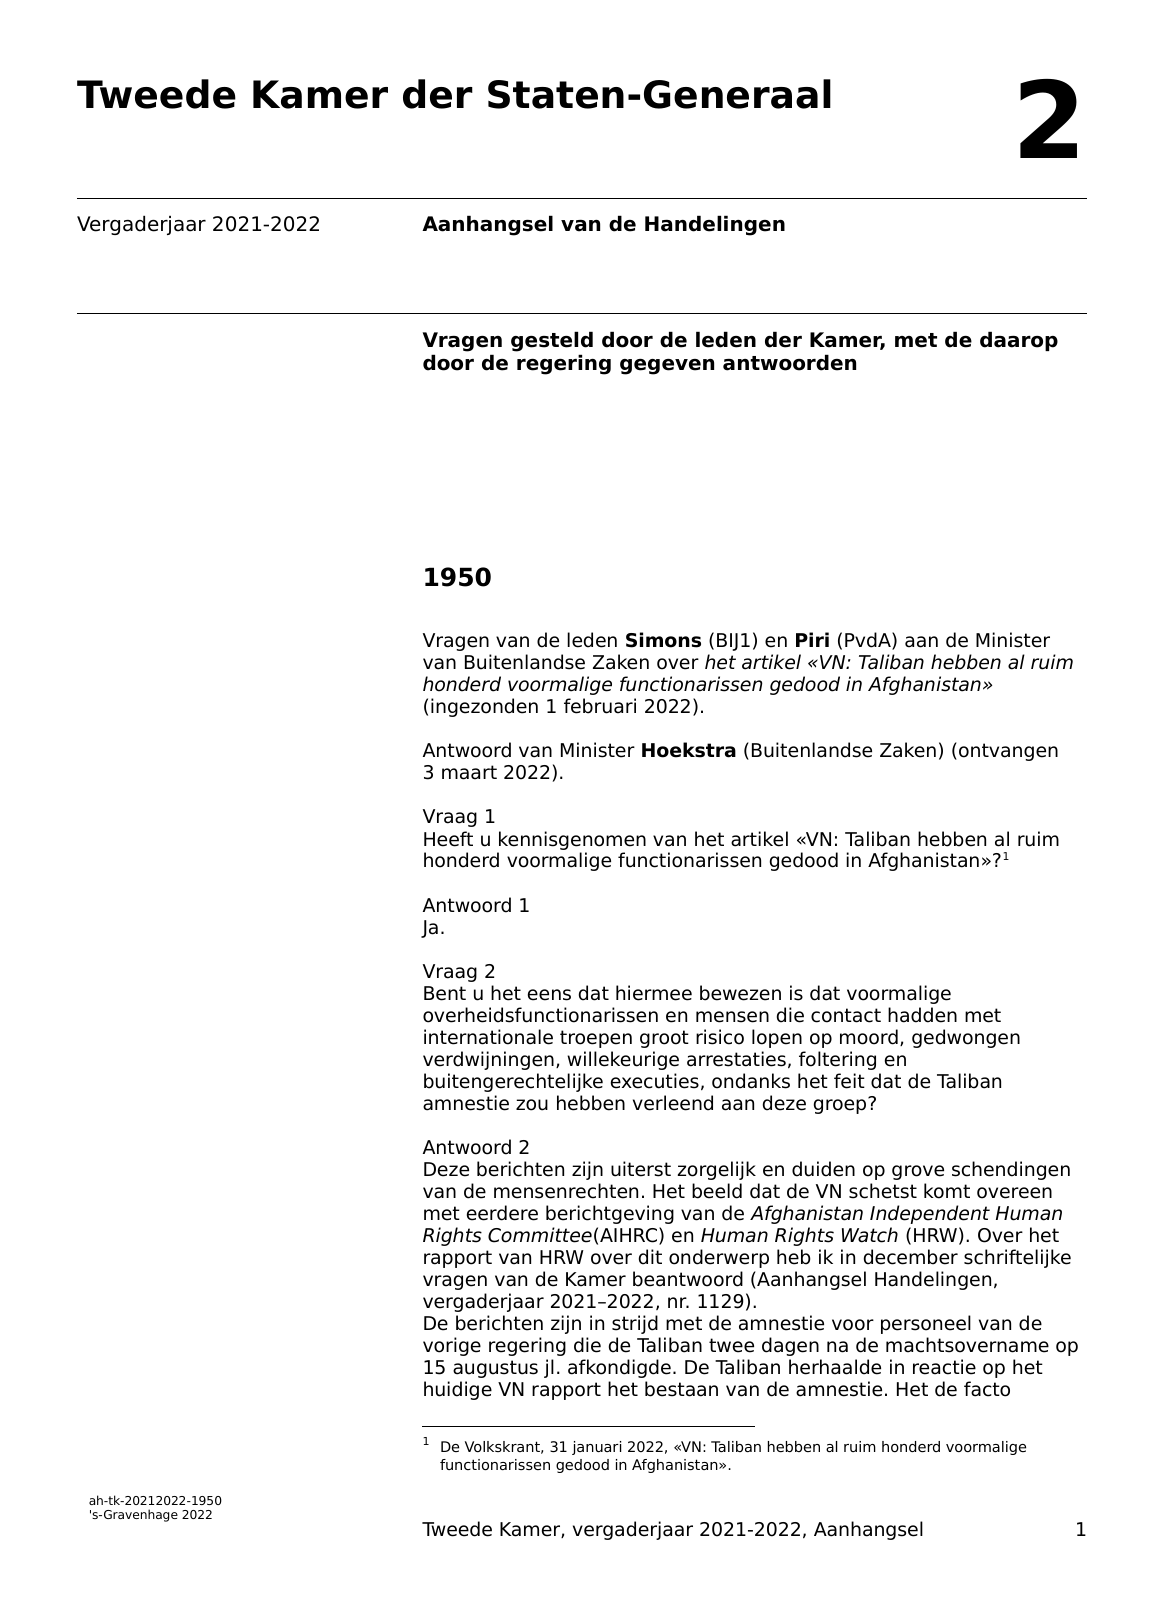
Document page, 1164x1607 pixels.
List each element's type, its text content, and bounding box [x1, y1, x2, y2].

text De berichten zijn in strijd met de amnestie voor personeel van de vorige regering die de Taliban twee dagen na de machtsovername op 15 augustus jl. afkondigde. De Taliban herhaalde in reactie op het huidige VN rapport het bestaan van de amnestie. Het de facto [422, 1313, 1087, 1401]
text Heeft u kennisgenomen van het artikel «VN: Taliban hebben al ruim honderd voormalige functionarissen gedood in Afghanistan»? [422, 828, 1087, 872]
table_header 2 [886, 59, 1087, 198]
table_cell [77, 314, 422, 375]
text Bent u het eens dat hiermee bewezen is dat voormalige overheidsfunctionarissen en mensen die contact hadden met internationale troepen groot risico lopen op moord, gedwongen verdwijningen, willekeurige arrestaties, foltering en buitengerechtelijke executies, ondanks het feit dat de Taliban amnestie zou hebben verleend aan deze groep? [422, 983, 1087, 1114]
text Antwoord 1 [422, 894, 1087, 917]
table_cell Vragen gesteld door de leden der Kamer, met de daarop door de regering gegeven antwoorden [422, 314, 1087, 375]
text ah-tk-20212022-1950 [88, 1494, 323, 1508]
text Vraag 1 [422, 806, 1087, 828]
text Antwoord van Minister Hoekstra (Buitenlandse Zaken) (ontvangen 3 maart 2022). [422, 740, 1087, 784]
text Vraag 2 [422, 961, 1087, 983]
table_cell Aanhangsel van de Handelingen [422, 199, 1087, 313]
text Vragen van de leden Simons (BIJ1) en Piri (PvdA) aan de Minister van Buitenlandse Zaken over het artikel «VN: Taliban hebben al ruim honderd voormalige functionarissen gedood in Afghanistan» (ingezonden 1 februari 2022). [422, 630, 1087, 718]
text Deze berichten zijn uiterst zorgelijk en duiden op grove schendingen van de mensenrechten. Het beeld dat de VN schetst komt overeen met eerdere berichtgeving van de Afghanistan Independent Human Rights Committee(AIHRC) en Human Rights Watch (HRW). Over het rapport van HRW over dit onderwerp heb ik in december schriftelijke vragen van de Kamer beantwoord (Aanhangsel Handelingen, vergaderjaar 2021–2022, nr. 1129). [422, 1159, 1087, 1313]
text 1950 [422, 563, 1087, 592]
table_header Tweede Kamer der Staten-Generaal [77, 59, 886, 198]
text Antwoord 2 [422, 1137, 1087, 1159]
table_cell Vergaderjaar 2021-2022 [77, 199, 422, 313]
text 's-Gravenhage 2022 [88, 1508, 323, 1522]
text De Volkskrant, 31 januari 2022, «VN: Taliban hebben al ruim honderd voormalige functionarissen gedood in Afghanistan». [422, 1435, 1087, 1474]
text Ja. [422, 917, 1087, 938]
